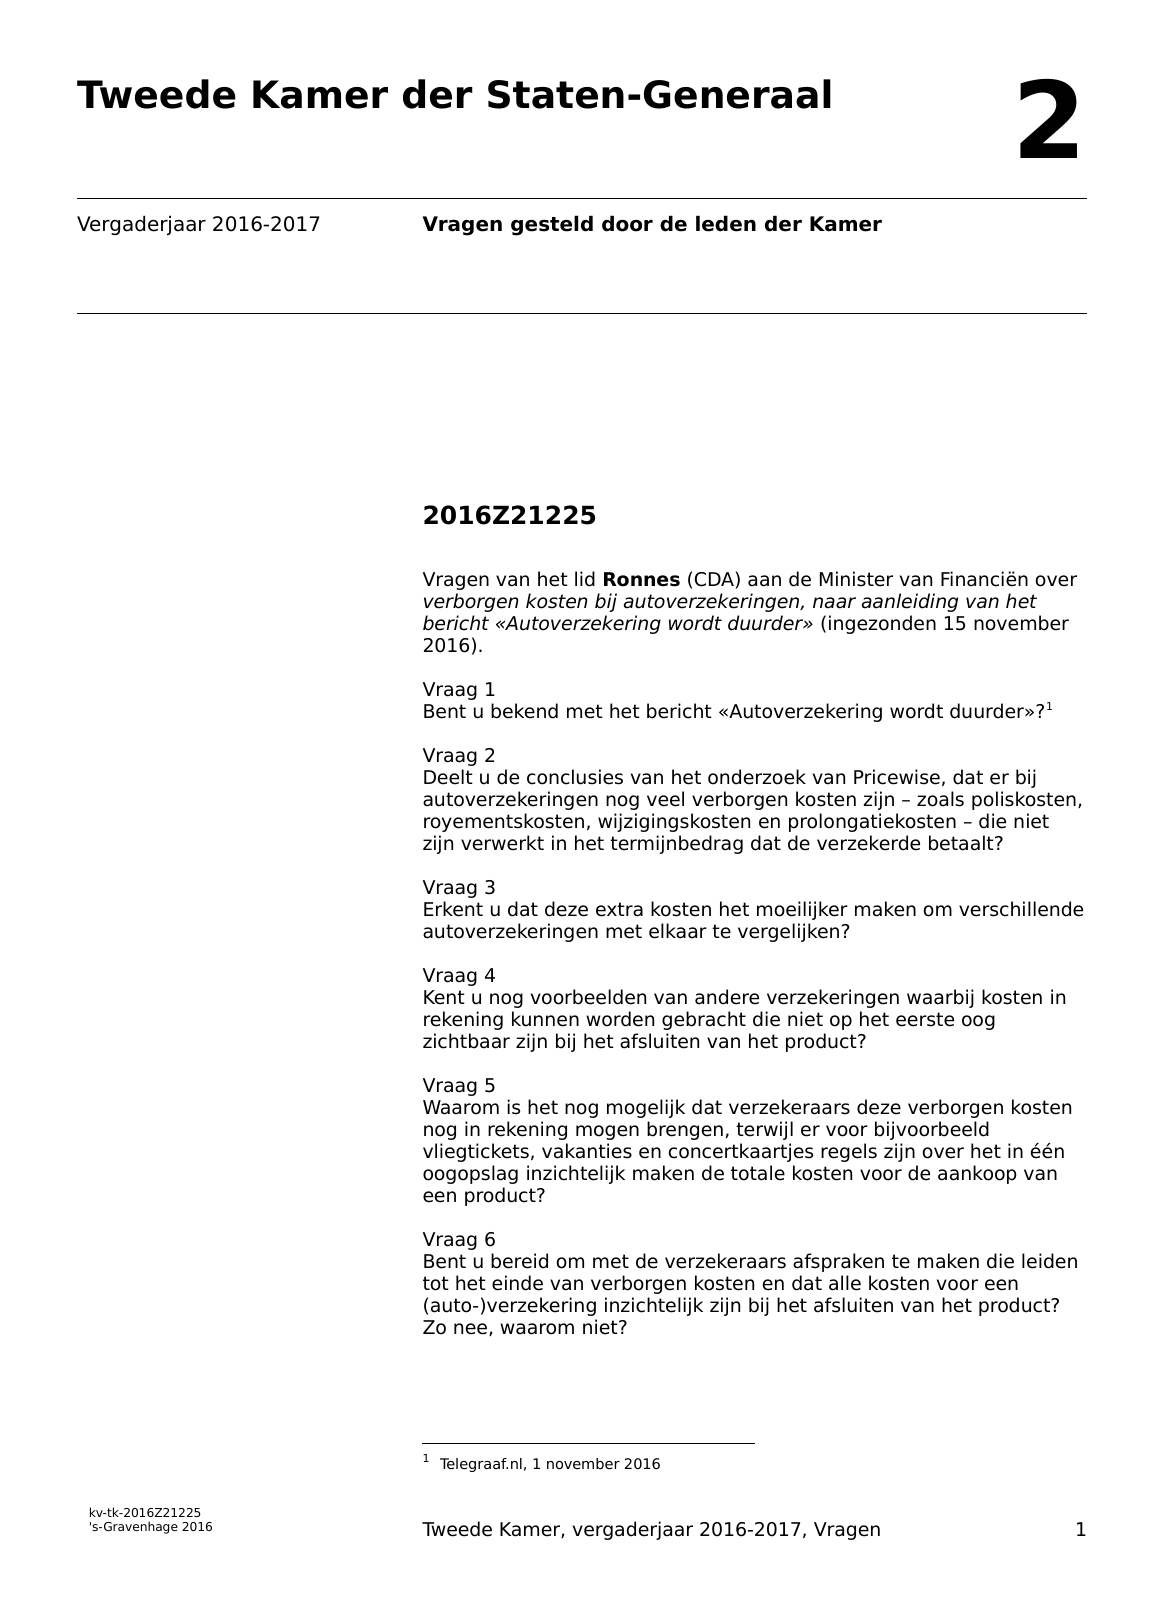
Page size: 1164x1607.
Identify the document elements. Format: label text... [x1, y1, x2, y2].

table_cell Vragen gesteld door de leden der Kamer [422, 199, 1087, 313]
text Erkent u dat deze extra kosten het moeilijker maken om verschillende autoverzekeringen met elkaar te vergelijken? [422, 899, 1087, 943]
table_header Tweede Kamer der Staten-Generaal [77, 59, 886, 198]
text Deelt u de conclusies van het onderzoek van Pricewise, dat er bij autoverzekeringen nog veel verborgen kosten zijn – zoals poliskosten, royementskosten, wijzigingskosten en prolongatiekosten – die niet zijn verwerkt in het termijnbedrag dat de verzekerde betaalt? [422, 767, 1087, 855]
table_cell Vergaderjaar 2016-2017 [77, 199, 422, 313]
text Vragen van het lid Ronnes (CDA) aan de Minister van Financiën over verborgen kosten bij autoverzekeringen, naar aanleiding van het bericht «Autoverzekering wordt duurder» (ingezonden 15 november 2016). [422, 569, 1087, 657]
text Telegraaf.nl, 1 november 2016 [422, 1452, 1087, 1474]
text Vraag 5 [422, 1075, 1087, 1097]
text Bent u bereid om met de verzekeraars afspraken te maken die leiden tot het einde van verborgen kosten en dat alle kosten voor een (auto-)verzekering inzichtelijk zijn bij het afsluiten van het product? Zo nee, waarom niet? [422, 1251, 1087, 1339]
text Vraag 6 [422, 1229, 1087, 1251]
table_header 2 [886, 59, 1087, 198]
text Bent u bekend met het bericht «Autoverzekering wordt duurder»? [422, 701, 1087, 723]
text Vraag 3 [422, 877, 1087, 899]
text Vraag 2 [422, 745, 1087, 767]
text 2016Z21225 [422, 501, 1087, 531]
text Vraag 4 [422, 965, 1087, 987]
text kv-tk-2016Z21225 [88, 1506, 323, 1520]
text 's-Gravenhage 2016 [88, 1520, 323, 1534]
text Vraag 1 [422, 679, 1087, 701]
text Waarom is het nog mogelijk dat verzekeraars deze verborgen kosten nog in rekening mogen brengen, terwijl er voor bijvoorbeeld vliegtickets, vakanties en concertkaartjes regels zijn over het in één oogopslag inzichtelijk maken de totale kosten voor de aankoop van een product? [422, 1097, 1087, 1207]
text Kent u nog voorbeelden van andere verzekeringen waarbij kosten in rekening kunnen worden gebracht die niet op het eerste oog zichtbaar zijn bij het afsluiten van het product? [422, 987, 1087, 1053]
